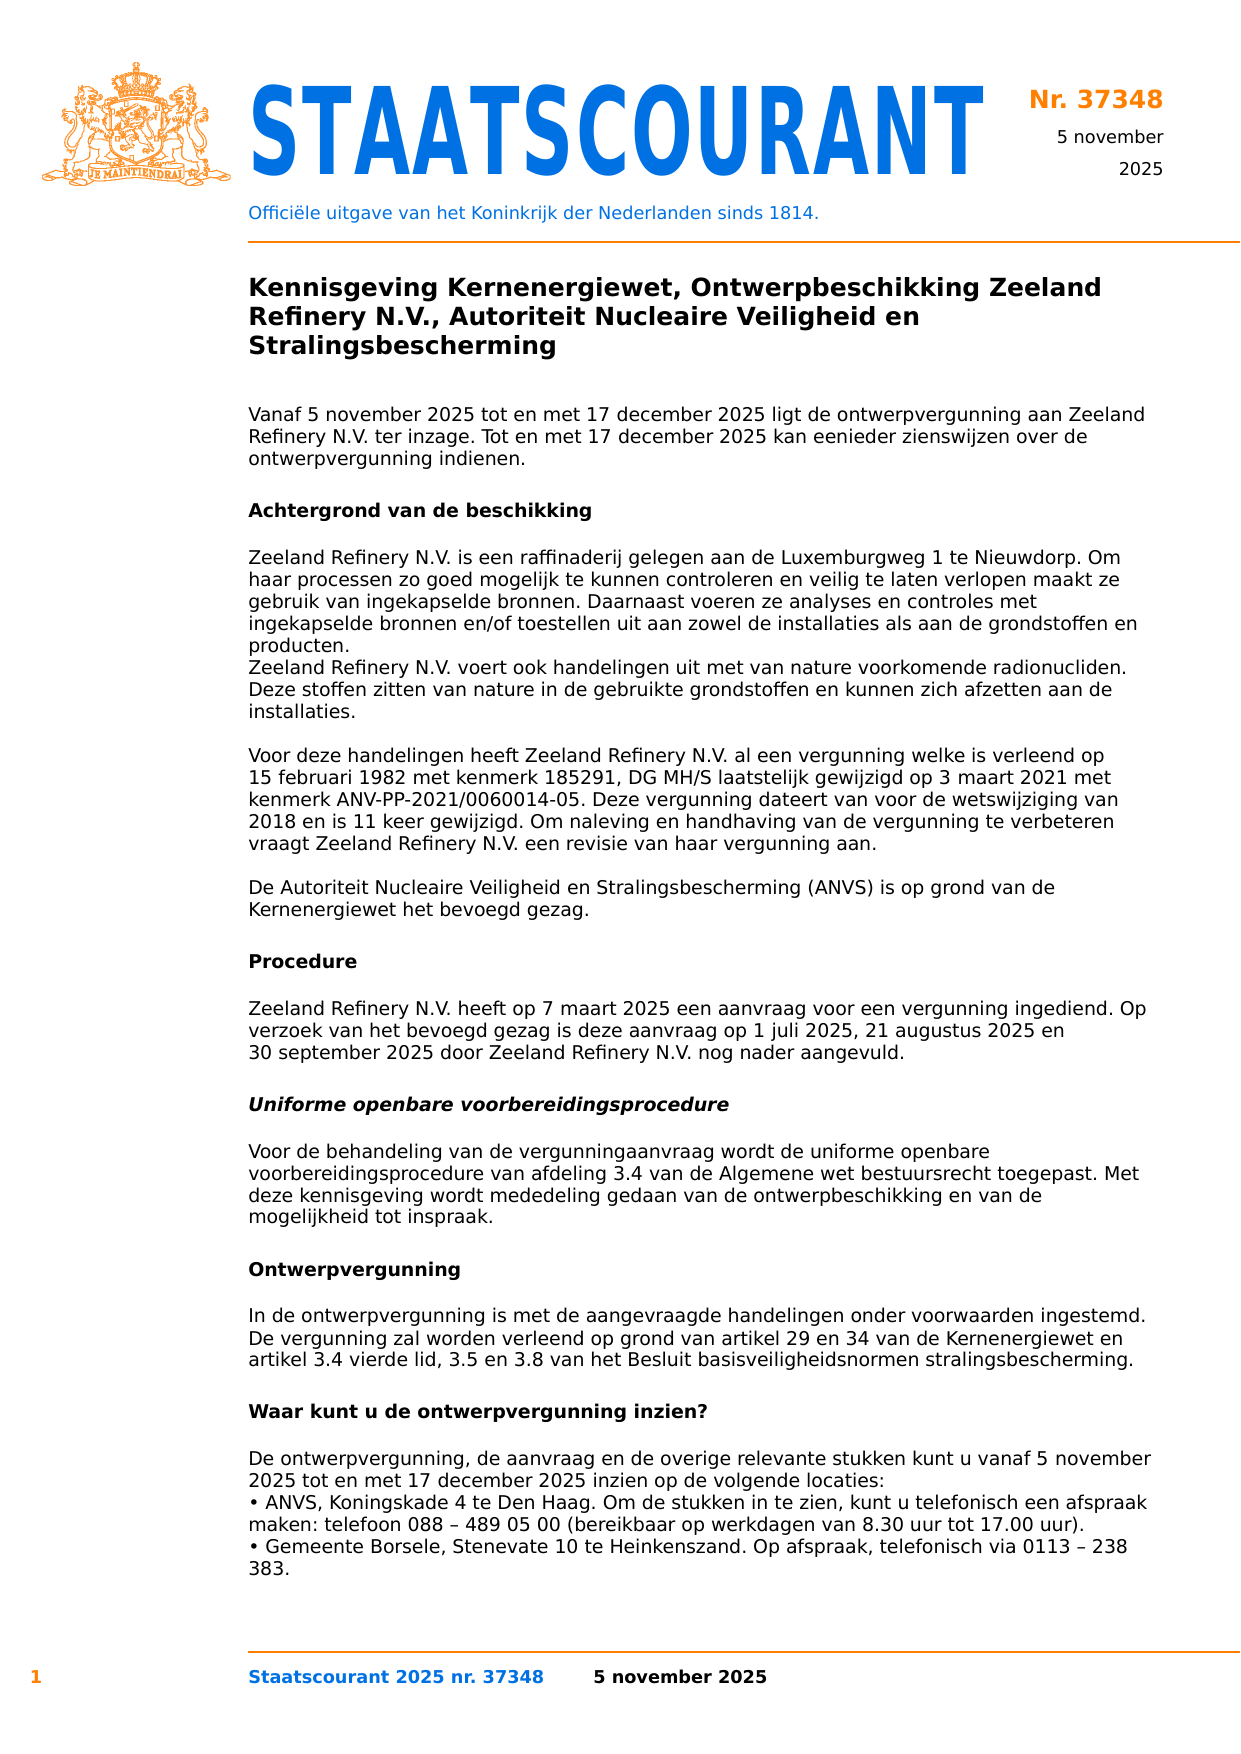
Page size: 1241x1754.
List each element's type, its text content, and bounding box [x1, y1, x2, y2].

subtitle Kennisgeving Kernenergiewet, Ontwerpbeschikking Zeeland Refinery N.V., Autoriteit Nucleaire Veiligheid en Stralingsbescherming [248, 273, 1163, 361]
subtitle Uniforme openbare voorbereidingsprocedure [248, 1093, 1163, 1116]
text Zeeland Refinery N.V. is een raffinaderij gelegen aan de Luxemburgweg 1 te Nieuwdorp. Om haar processen zo goed mogelijk te kunnen controleren en veilig te laten verlopen maakt ze gebruik van ingekapselde bronnen. Daarnaast voeren ze analyses en controles met ingekapselde bronnen en/of toestellen uit aan zowel de installaties als aan de grondstoffen en producten. [248, 547, 1163, 657]
table_cell Officiële uitgave van het Koninkrijk der Nederlanden sinds 1814. [248, 203, 1240, 241]
text • Gemeente Borsele, Stenevate 10 te Heinkenszand. Op afspraak, telefonisch via 0113 – 238 383. [248, 1536, 1163, 1580]
table_header STAATSCOURANT [248, 62, 998, 203]
picture [41, 62, 231, 186]
text Zeeland Refinery N.V. heeft op 7 maart 2025 een aanvraag voor een vergunning ingediend. Op verzoek van het bevoegd gezag is deze aanvraag op 1 juli 2025, 21 augustus 2025 en 30 september 2025 door Zeeland Refinery N.V. nog nader aangevuld. [248, 998, 1163, 1063]
subtitle Procedure [248, 951, 1163, 973]
table_cell 5 november [998, 121, 1240, 153]
table_header [25, 62, 248, 241]
text De Autoriteit Nucleaire Veiligheid en Stralingsbescherming (ANVS) is op grond van de Kernenergiewet het bevoegd gezag. [248, 877, 1163, 921]
text Voor de behandeling van de vergunningaanvraag wordt de uniforme openbare voorbereidingsprocedure van afdeling 3.4 van de Algemene wet bestuursrecht toegepast. Met deze kennisgeving wordt mededeling gedaan van de ontwerpbeschikking en van de mogelijkheid tot inspraak. [248, 1141, 1163, 1228]
text Zeeland Refinery N.V. voert ook handelingen uit met van nature voorkomende radionucliden. Deze stoffen zitten van nature in de gebruikte grondstoffen en kunnen zich afzetten aan de installaties. [248, 657, 1163, 723]
subtitle Waar kunt u de ontwerpvergunning inzien? [248, 1401, 1163, 1423]
text • ANVS, Koningskade 4 te Den Haag. Om de stukken in te zien, kunt u telefonisch een afspraak maken: telefoon 088 – 489 05 00 (bereikbaar op werkdagen van 8.30 uur tot 17.00 uur). [248, 1492, 1163, 1536]
text In de ontwerpvergunning is met de aangevraagde handelingen onder voorwaarden ingestemd. De vergunning zal worden verleend op grond van artikel 29 en 34 van de Kernenergiewet en artikel 3.4 vierde lid, 3.5 en 3.8 van het Besluit basisveiligheidsnormen stralingsbescherming. [248, 1305, 1163, 1371]
subtitle Achtergrond van de beschikking [248, 500, 1163, 522]
text De ontwerpvergunning, de aanvraag en de overige relevante stukken kunt u vanaf 5 november 2025 tot en met 17 december 2025 inzien op de volgende locaties: [248, 1448, 1163, 1492]
text Voor deze handelingen heeft Zeeland Refinery N.V. al een vergunning welke is verleend op 15 februari 1982 met kenmerk 185291, DG MH/S laatstelijk gewijzigd op 3 maart 2021 met kenmerk ANV-PP-2021/0060014-05. Deze vergunning dateert van voor de wetswijziging van 2018 en is 11 keer gewijzigd. Om naleving en handhaving van de vergunning te verbeteren vraagt Zeeland Refinery N.V. een revisie van haar vergunning aan. [248, 745, 1163, 855]
table_header Nr. 37348 [998, 62, 1240, 121]
subtitle Ontwerpvergunning [248, 1258, 1163, 1280]
table_cell 2025 [998, 153, 1240, 203]
text Vanaf 5 november 2025 tot en met 17 december 2025 ligt de ontwerpvergunning aan Zeeland Refinery N.V. ter inzage. Tot en met 17 december 2025 kan eenieder zienswijzen over de ontwerpvergunning indienen. [248, 404, 1163, 470]
